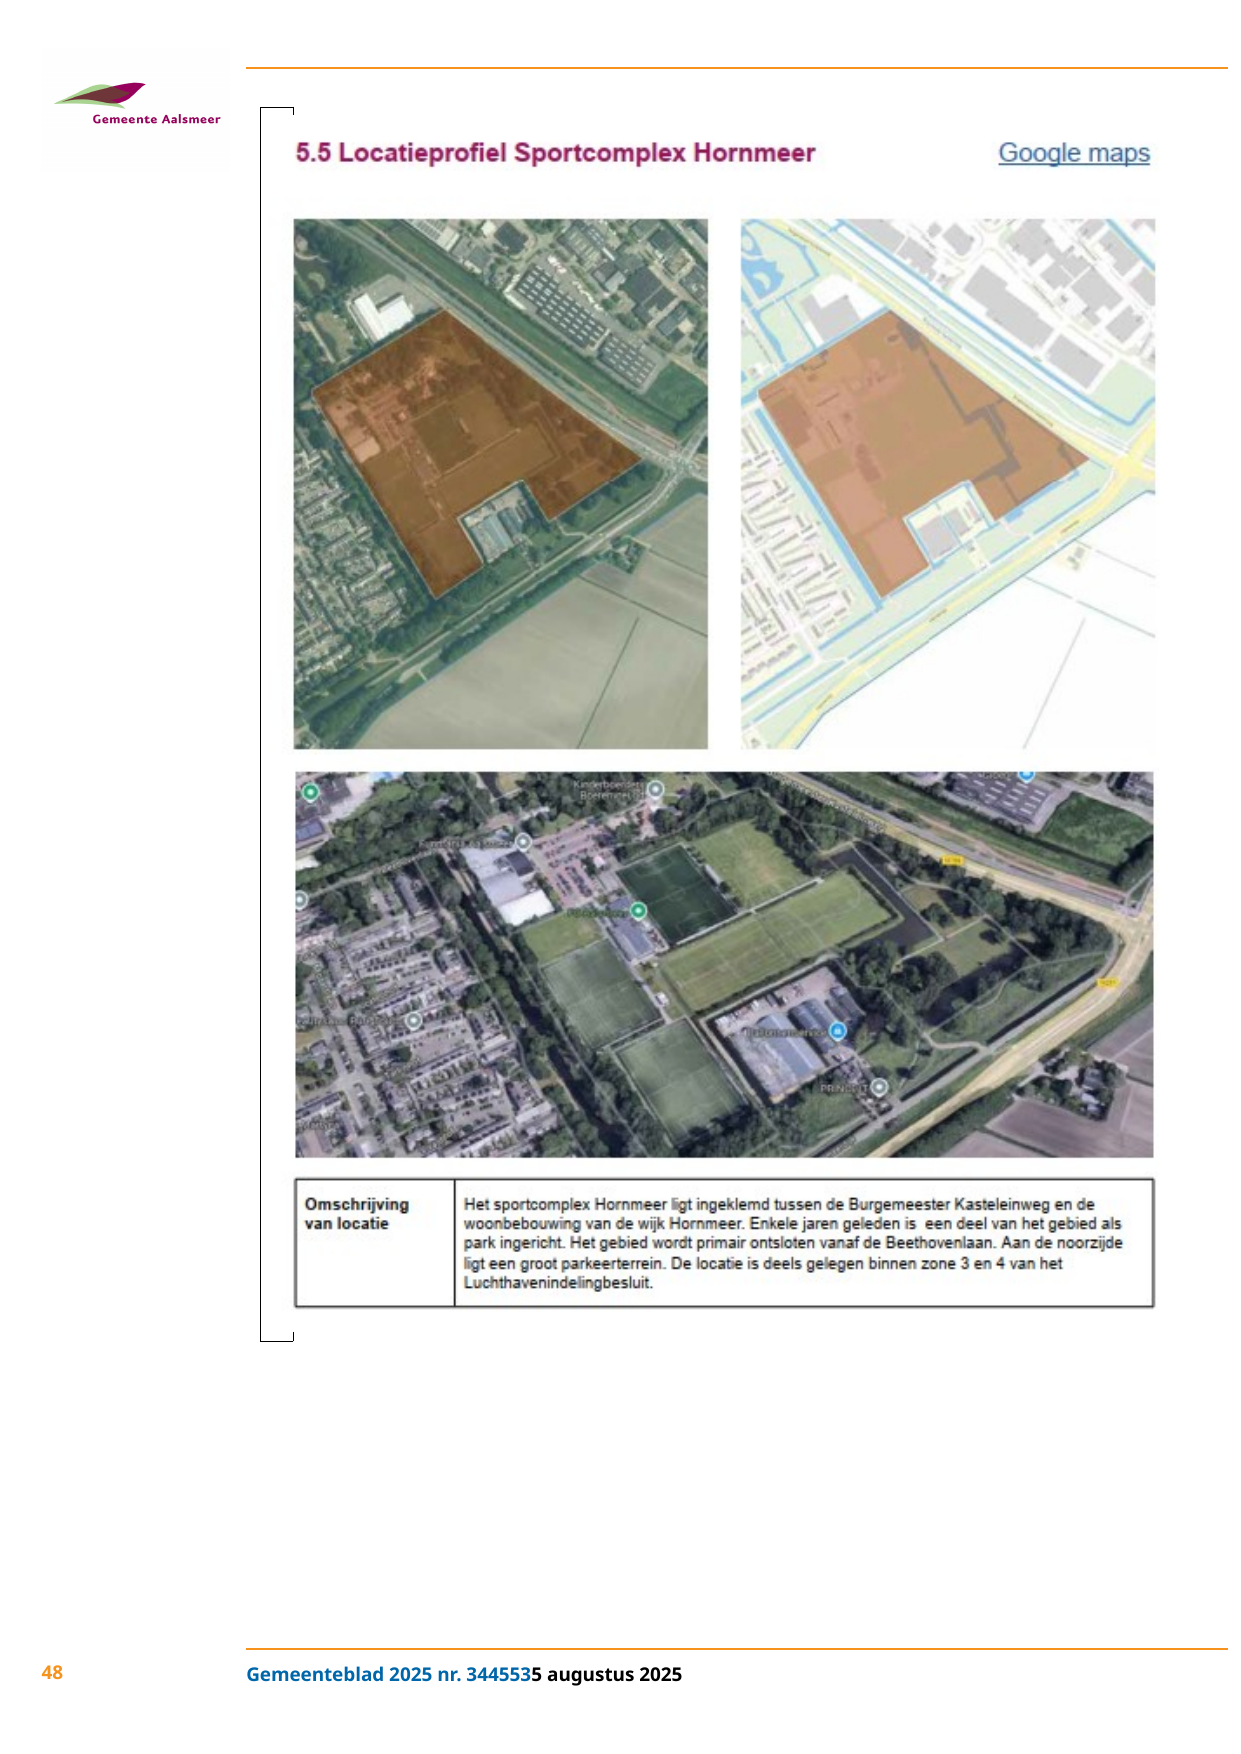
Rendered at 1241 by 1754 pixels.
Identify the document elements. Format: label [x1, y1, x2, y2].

picture [268, 115, 1173, 1332]
picture [41, 47, 231, 172]
